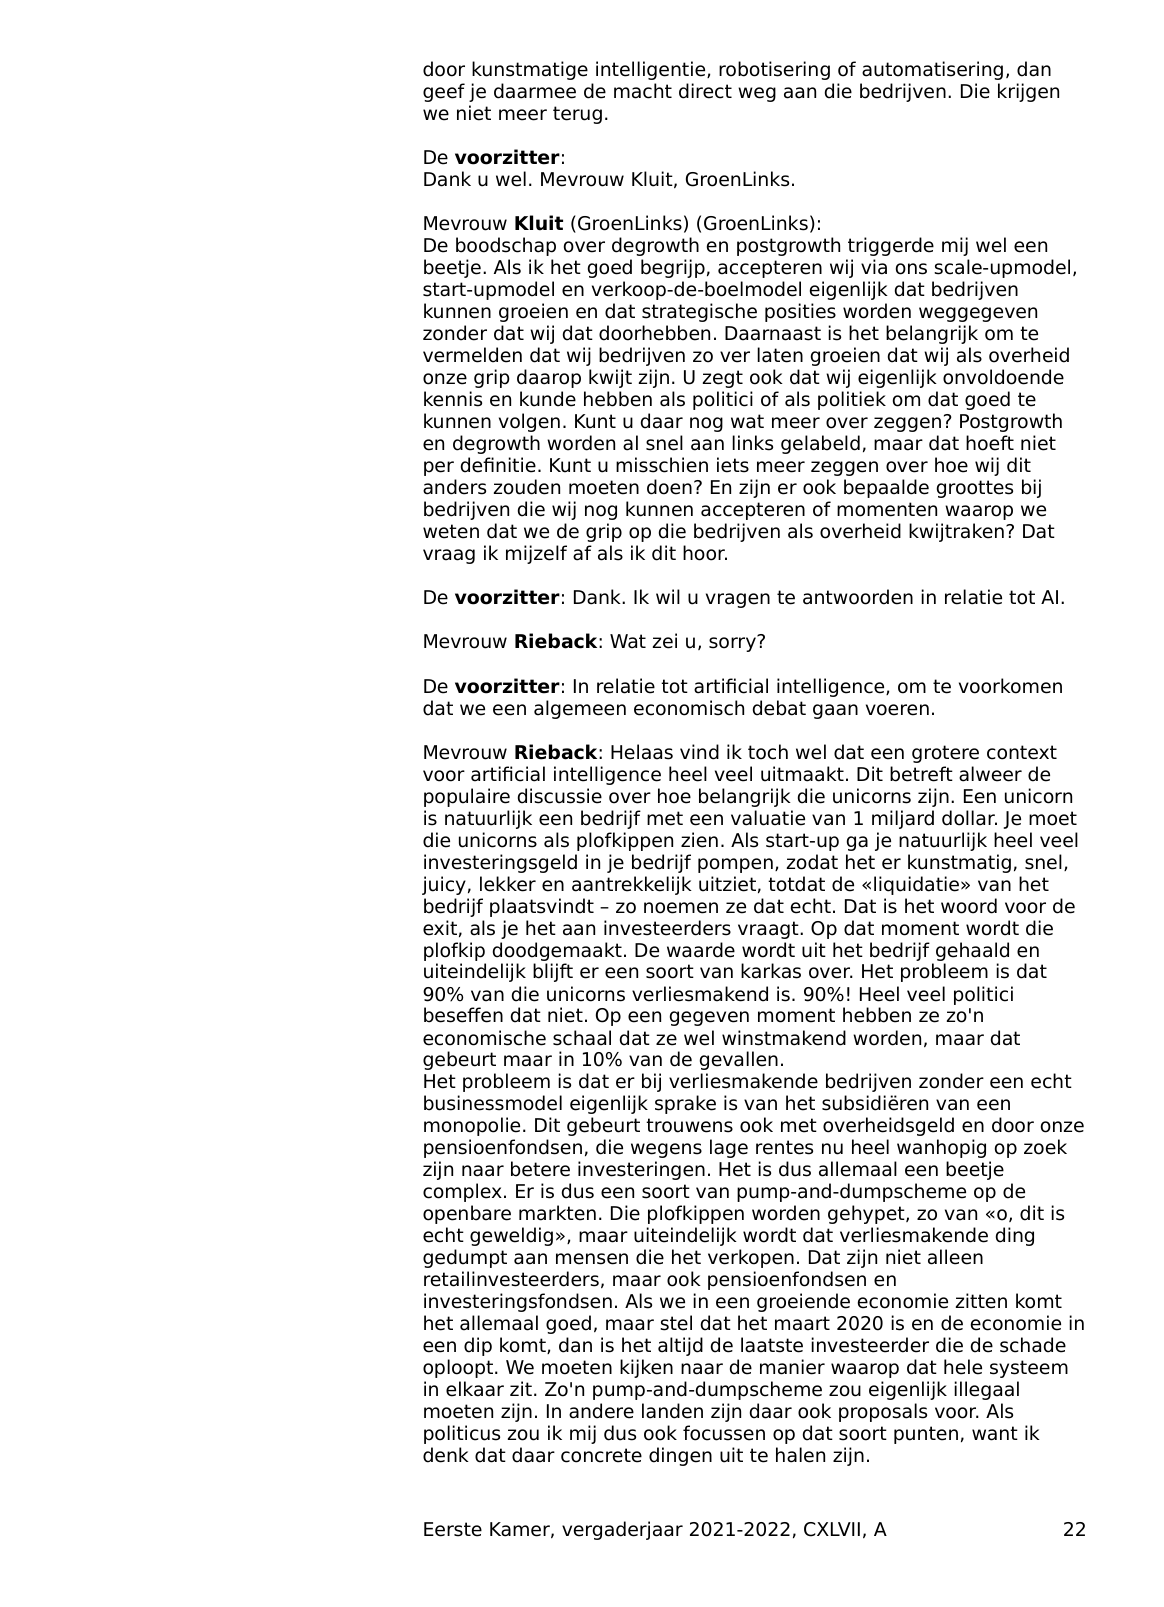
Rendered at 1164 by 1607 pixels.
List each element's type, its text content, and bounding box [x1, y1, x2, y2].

text De boodschap over degrowth en postgrowth triggerde mij wel een beetje. Als ik het goed begrijp, accepteren wij via ons scale-upmodel, start-upmodel en verkoop-de-boelmodel eigenlijk dat bedrijven kunnen groeien en dat strategische posities worden weggegeven zonder dat wij dat doorhebben. Daarnaast is het belangrijk om te vermelden dat wij bedrijven zo ver laten groeien dat wij als overheid onze grip daarop kwijt zijn. U zegt ook dat wij eigenlijk onvoldoende kennis en kunde hebben als politici of als politiek om dat goed te kunnen volgen. Kunt u daar nog wat meer over zeggen? Postgrowth en degrowth worden al snel aan links gelabeld, maar dat hoeft niet per definitie. Kunt u misschien iets meer zeggen over hoe wij dit anders zouden moeten doen? En zijn er ook bepaalde groottes bij bedrijven die wij nog kunnen accepteren of momenten waarop we weten dat we de grip op die bedrijven als overheid kwijtraken? Dat vraag ik mijzelf af als ik dit hoor. [422, 235, 1087, 565]
text Mevrouw Rieback: Wat zei u, sorry? [422, 631, 1087, 653]
text De voorzitter: Dank. Ik wil u vragen te antwoorden in relatie tot AI. [422, 587, 1087, 609]
text door kunstmatige intelligentie, robotisering of automatisering, dan geef je daarmee de macht direct weg aan die bedrijven. Die krijgen we niet meer terug. [422, 59, 1087, 125]
text Mevrouw Rieback: Helaas vind ik toch wel dat een grotere context voor artificial intelligence heel veel uitmaakt. Dit betreft alweer de populaire discussie over hoe belangrijk die unicorns zijn. Een unicorn is natuurlijk een bedrijf met een valuatie van 1 miljard dollar. Je moet die unicorns als plofkippen zien. Als start-up ga je natuurlijk heel veel investeringsgeld in je bedrijf pompen, zodat het er kunstmatig, snel, juicy, lekker en aantrekkelijk uitziet, totdat de «liquidatie» van het bedrijf plaatsvindt – zo noemen ze dat echt. Dat is het woord voor de exit, als je het aan investeerders vraagt. Op dat moment wordt die plofkip doodgemaakt. De waarde wordt uit het bedrijf gehaald en uiteindelijk blijft er een soort van karkas over. Het probleem is dat 90% van die unicorns verliesmakend is. 90%! Heel veel politici beseffen dat niet. Op een gegeven moment hebben ze zo'n economische schaal dat ze wel winstmakend worden, maar dat gebeurt maar in 10% van de gevallen. [422, 742, 1087, 1071]
text De voorzitter: In relatie tot artificial intelligence, om te voorkomen dat we een algemeen economisch debat gaan voeren. [422, 676, 1087, 719]
text Mevrouw Kluit (GroenLinks) (GroenLinks): [422, 213, 1087, 235]
text De voorzitter: [422, 147, 1087, 169]
text Het probleem is dat er bij verliesmakende bedrijven zonder een echt businessmodel eigenlijk sprake is van het subsidiëren van een monopolie. Dit gebeurt trouwens ook met overheidsgeld en door onze pensioenfondsen, die wegens lage rentes nu heel wanhopig op zoek zijn naar betere investeringen. Het is dus allemaal een beetje complex. Er is dus een soort van pump-and-dumpscheme op de openbare markten. Die plofkippen worden gehypet, zo van «o, dit is echt geweldig», maar uiteindelijk wordt dat verliesmakende ding gedumpt aan mensen die het verkopen. Dat zijn niet alleen retailinvesteerders, maar ook pensioenfondsen en investeringsfondsen. Als we in een groeiende economie zitten komt het allemaal goed, maar stel dat het maart 2020 is en de economie in een dip komt, dan is het altijd de laatste investeerder die de schade oploopt. We moeten kijken naar de manier waarop dat hele systeem in elkaar zit. Zo'n pump-and-dumpscheme zou eigenlijk illegaal moeten zijn. In andere landen zijn daar ook proposals voor. Als politicus zou ik mij dus ook focussen op dat soort punten, want ik denk dat daar concrete dingen uit te halen zijn. [422, 1071, 1087, 1467]
text Dank u wel. Mevrouw Kluit, GroenLinks. [422, 169, 1087, 191]
